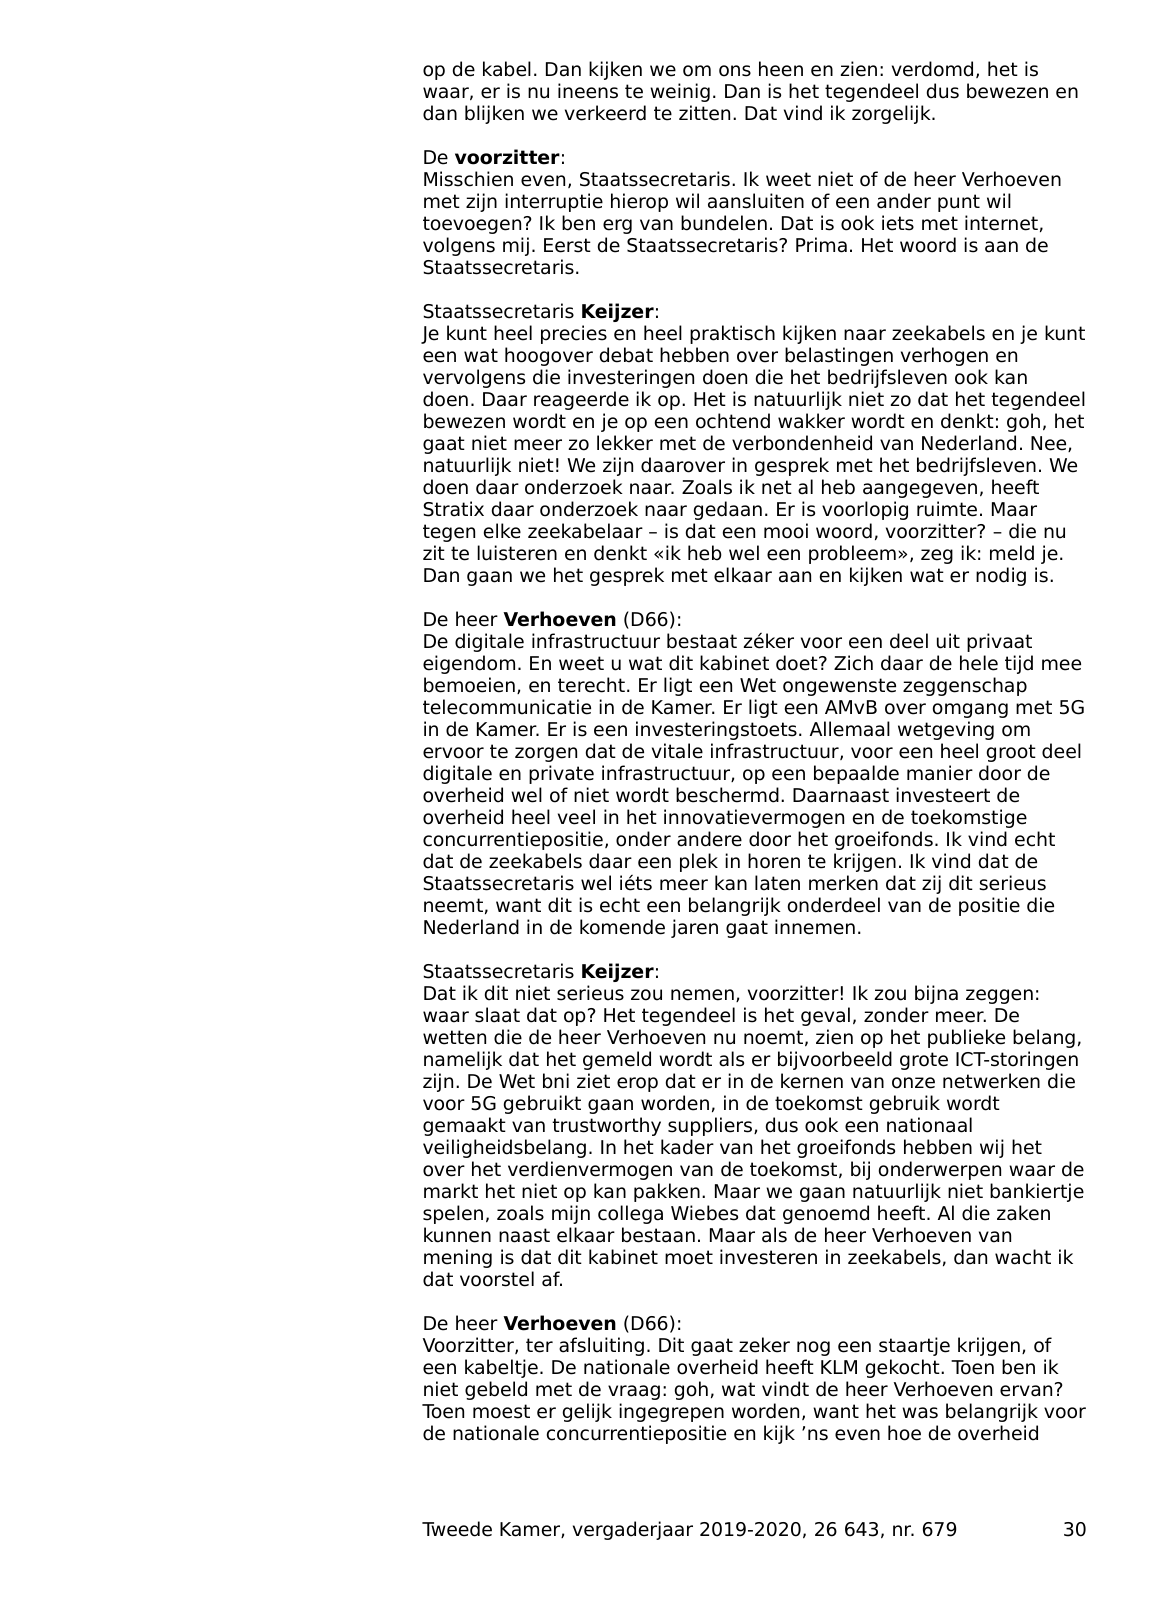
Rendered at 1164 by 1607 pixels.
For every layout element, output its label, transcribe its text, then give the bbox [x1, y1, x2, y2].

text De voorzitter: [422, 147, 1087, 169]
text Je kunt heel precies en heel praktisch kijken naar zeekabels en je kunt een wat hoogover debat hebben over belastingen verhogen en vervolgens die investeringen doen die het bedrijfsleven ook kan doen. Daar reageerde ik op. Het is natuurlijk niet zo dat het tegendeel bewezen wordt en je op een ochtend wakker wordt en denkt: goh, het gaat niet meer zo lekker met de verbondenheid van Nederland. Nee, natuurlijk niet! We zijn daarover in gesprek met het bedrijfsleven. We doen daar onderzoek naar. Zoals ik net al heb aangegeven, heeft Stratix daar onderzoek naar gedaan. Er is voorlopig ruimte. Maar tegen elke zeekabelaar – is dat een mooi woord, voorzitter? – die nu zit te luisteren en denkt «ik heb wel een probleem», zeg ik: meld je. Dan gaan we het gesprek met elkaar aan en kijken wat er nodig is. [422, 323, 1087, 587]
text op de kabel. Dan kijken we om ons heen en zien: verdomd, het is waar, er is nu ineens te weinig. Dan is het tegendeel dus bewezen en dan blijken we verkeerd te zitten. Dat vind ik zorgelijk. [422, 59, 1087, 125]
text De digitale infrastructuur bestaat zéker voor een deel uit privaat eigendom. En weet u wat dit kabinet doet? Zich daar de hele tijd mee bemoeien, en terecht. Er ligt een Wet ongewenste zeggenschap telecommunicatie in de Kamer. Er ligt een AMvB over omgang met 5G in de Kamer. Er is een investeringstoets. Allemaal wetgeving om ervoor te zorgen dat de vitale infrastructuur, voor een heel groot deel digitale en private infrastructuur, op een bepaalde manier door de overheid wel of niet wordt beschermd. Daarnaast investeert de overheid heel veel in het innovatievermogen en de toekomstige concurrentiepositie, onder andere door het groeifonds. Ik vind echt dat de zeekabels daar een plek in horen te krijgen. Ik vind dat de Staatssecretaris wel iéts meer kan laten merken dat zij dit serieus neemt, want dit is echt een belangrijk onderdeel van de positie die Nederland in de komende jaren gaat innemen. [422, 631, 1087, 939]
text De heer Verhoeven (D66): [422, 609, 1087, 631]
text Dat ik dit niet serieus zou nemen, voorzitter! Ik zou bijna zeggen: waar slaat dat op? Het tegendeel is het geval, zonder meer. De wetten die de heer Verhoeven nu noemt, zien op het publieke belang, namelijk dat het gemeld wordt als er bijvoorbeeld grote ICT-storingen zijn. De Wet bni ziet erop dat er in de kernen van onze netwerken die voor 5G gebruikt gaan worden, in de toekomst gebruik wordt gemaakt van trustworthy suppliers, dus ook een nationaal veiligheidsbelang. In het kader van het groeifonds hebben wij het over het verdienvermogen van de toekomst, bij onderwerpen waar de markt het niet op kan pakken. Maar we gaan natuurlijk niet bankiertje spelen, zoals mijn collega Wiebes dat genoemd heeft. Al die zaken kunnen naast elkaar bestaan. Maar als de heer Verhoeven van mening is dat dit kabinet moet investeren in zeekabels, dan wacht ik dat voorstel af. [422, 983, 1087, 1291]
text Staatssecretaris Keijzer: [422, 961, 1087, 983]
text Voorzitter, ter afsluiting. Dit gaat zeker nog een staartje krijgen, of een kabeltje. De nationale overheid heeft KLM gekocht. Toen ben ik niet gebeld met de vraag: goh, wat vindt de heer Verhoeven ervan? Toen moest er gelijk ingegrepen worden, want het was belangrijk voor de nationale concurrentiepositie en kijk ’ns even hoe de overheid [422, 1335, 1087, 1445]
text De heer Verhoeven (D66): [422, 1313, 1087, 1335]
text Staatssecretaris Keijzer: [422, 301, 1087, 323]
text Misschien even, Staatssecretaris. Ik weet niet of de heer Verhoeven met zijn interruptie hierop wil aansluiten of een ander punt wil toevoegen? Ik ben erg van bundelen. Dat is ook iets met internet, volgens mij. Eerst de Staatssecretaris? Prima. Het woord is aan de Staatssecretaris. [422, 169, 1087, 279]
